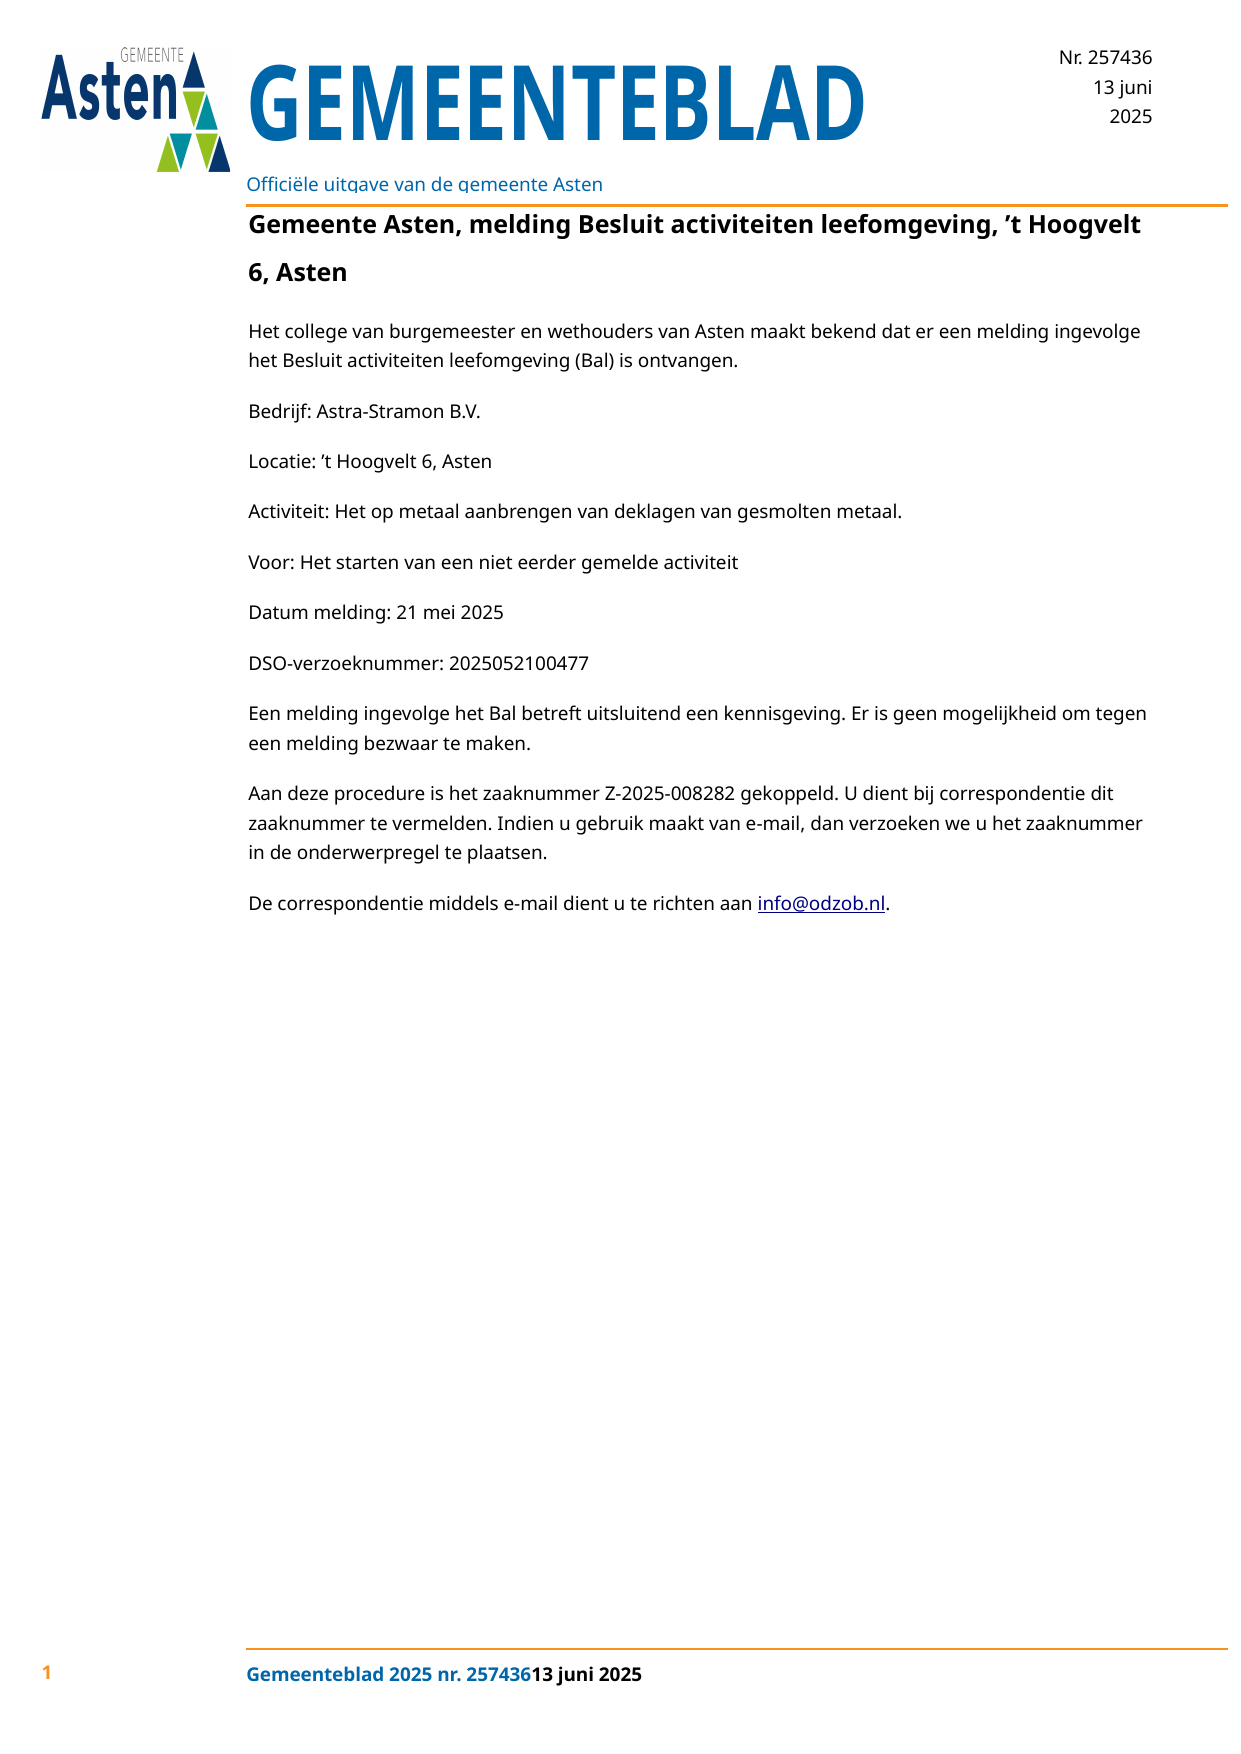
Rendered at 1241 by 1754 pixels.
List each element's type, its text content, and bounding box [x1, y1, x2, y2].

text Bedrijf: Astra-Stramon B.V. [248, 398, 1152, 424]
text Locatie: ’t Hoogvelt 6, Asten [248, 448, 1152, 474]
text DSO-verzoeknummer: 2025052100477 [248, 650, 1152, 676]
text Activiteit: Het op metaal aanbrengen van deklagen van gesmolten metaal. [248, 499, 1152, 524]
text Een melding ingevolge het Bal betreft uitsluitend een kennisgeving. Er is geen mogelijkheid om tegen een melding bezwaar te maken. [248, 700, 1152, 756]
text Datum melding: 21 mei 2025 [248, 599, 1152, 625]
text Aan deze procedure is het zaaknummer Z-2025-008282 gekoppeld. U dient bij correspondentie dit zaaknummer te vermelden. Indien u gebruik maakt van e-mail, dan verzoeken we u het zaaknummer in de onderwerpregel te plaatsen. [248, 780, 1152, 865]
text Gemeente Asten, melding Besluit activiteiten leefomgeving, ’t Hoogvelt 6, Asten [248, 207, 1152, 288]
text Het college van burgemeester en wethouders van Asten maakt bekend dat er een melding ingevolge het Besluit activiteiten leefomgeving (Bal) is ontvangen. [248, 318, 1152, 373]
text Voor: Het starten van een niet eerder gemelde activiteit [248, 549, 1152, 575]
text De correspondentie middels e-mail dient u te richten aan info@odzob.nl. [248, 890, 1152, 916]
picture [41, 47, 231, 172]
